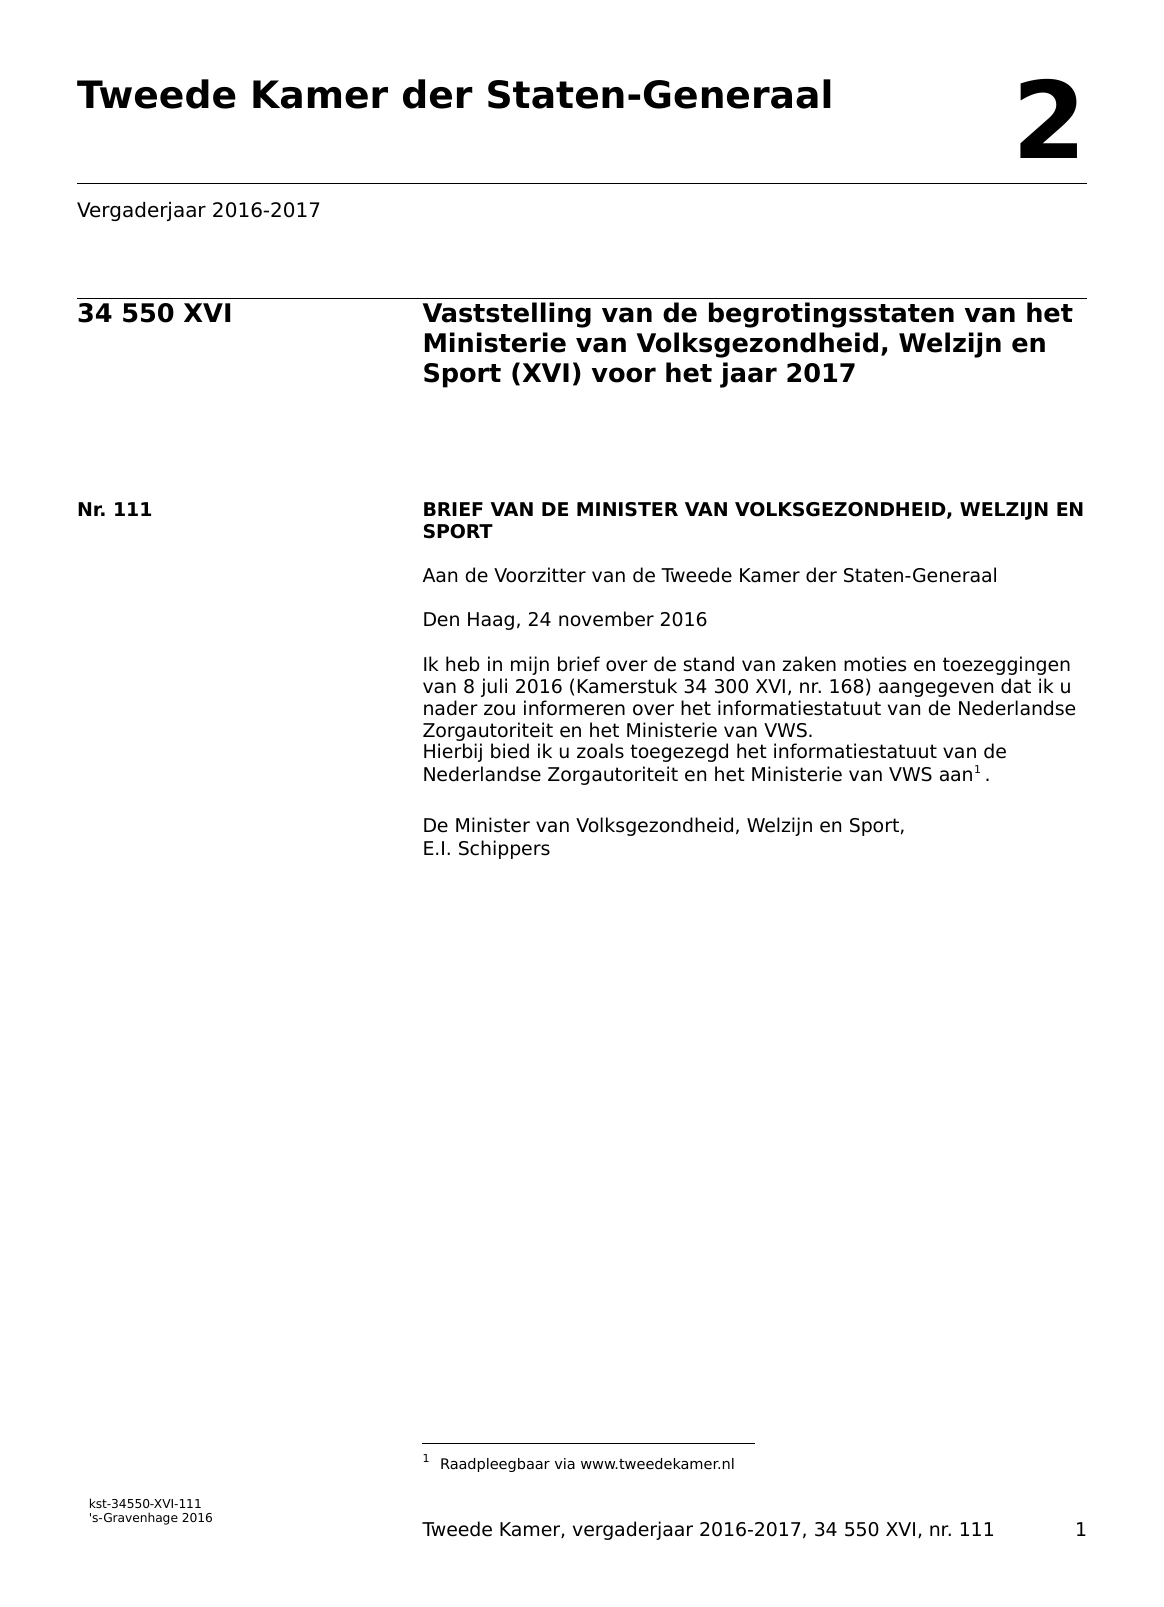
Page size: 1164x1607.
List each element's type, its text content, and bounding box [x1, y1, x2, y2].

table_header 2 [886, 59, 1087, 183]
table_cell Vergaderjaar 2016-2017 [77, 184, 1087, 298]
subtitle Nr. 111 BRIEF VAN DE MINISTER VAN VOLKSGEZONDHEID, WELZIJN EN SPORT [77, 499, 1087, 543]
table_header Tweede Kamer der Staten-Generaal [77, 59, 886, 183]
text kst-34550-XVI-111 [88, 1497, 323, 1511]
text Raadpleegbaar via www.tweedekamer.nl [422, 1452, 1087, 1474]
text Aan de Voorzitter van de Tweede Kamer der Staten-Generaal [422, 565, 1087, 587]
text Ik heb in mijn brief over de stand van zaken moties en toezeggingen van 8 juli 2016 (Kamerstuk 34 300 XVI, nr. 168) aangegeven dat ik u nader zou informeren over het informatiestatuut van de Nederlandse Zorgautoriteit en het Ministerie van VWS. [422, 653, 1087, 741]
text 's-Gravenhage 2016 [88, 1511, 323, 1525]
text Hierbij bied ik u zoals toegezegd het informatiestatuut van de Nederlandse Zorgautoriteit en het Ministerie van VWS aan. [422, 741, 1087, 785]
text De Minister van Volksgezondheid, Welzijn en Sport, E.I. Schippers [422, 815, 1087, 859]
subtitle 34 550 XVI Vaststelling van de begrotingsstaten van het Ministerie van Volksgezondheid, Welzijn en Sport (XVI) voor het jaar 2017 [77, 299, 1087, 388]
text Den Haag, 24 november 2016 [422, 609, 1087, 631]
